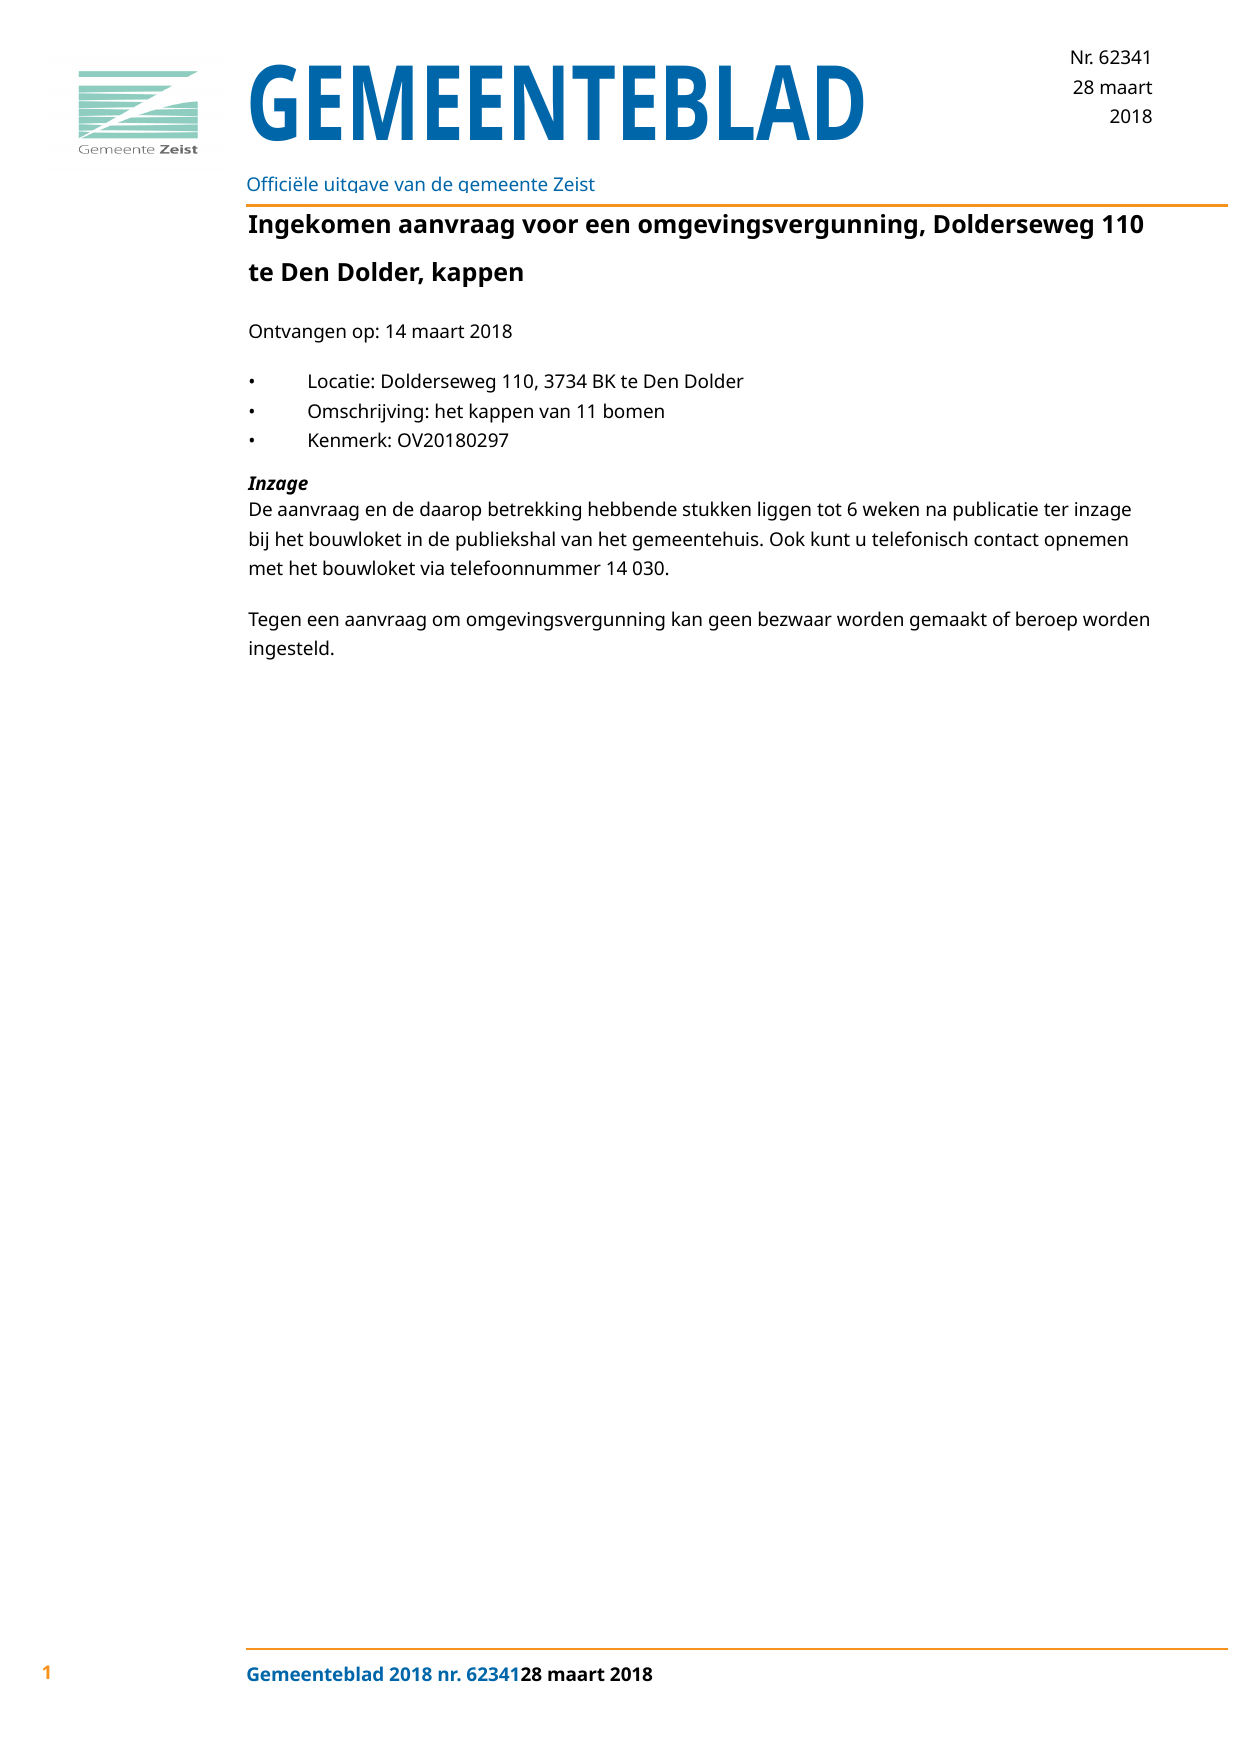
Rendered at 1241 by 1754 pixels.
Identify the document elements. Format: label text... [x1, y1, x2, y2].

text De aanvraag en de daarop betrekking hebbende stukken liggen tot 6 weken na publicatie ter inzage bij het bouwloket in de publiekshal van het gemeentehuis. Ook kunt u telefonisch contact opnemen met het bouwloket via telefoonnummer 14 030. [248, 496, 1152, 581]
text Inzage [248, 471, 1152, 496]
list Omschrijving: het kappen van 11 bomen [248, 398, 1152, 424]
text Ingekomen aanvraag voor een omgevingsvergunning, Dolderseweg 110 te Den Dolder, kappen [248, 207, 1152, 288]
text Ontvangen op: 14 maart 2018 [248, 318, 1152, 344]
list Kenmerk: OV20180297 [248, 427, 1152, 453]
list Locatie: Dolderseweg 110, 3734 BK te Den Dolder [248, 368, 1152, 394]
text Tegen een aanvraag om omgevingsvergunning kan geen bezwaar worden gemaakt of beroep worden ingesteld. [248, 606, 1152, 661]
picture [41, 47, 231, 172]
